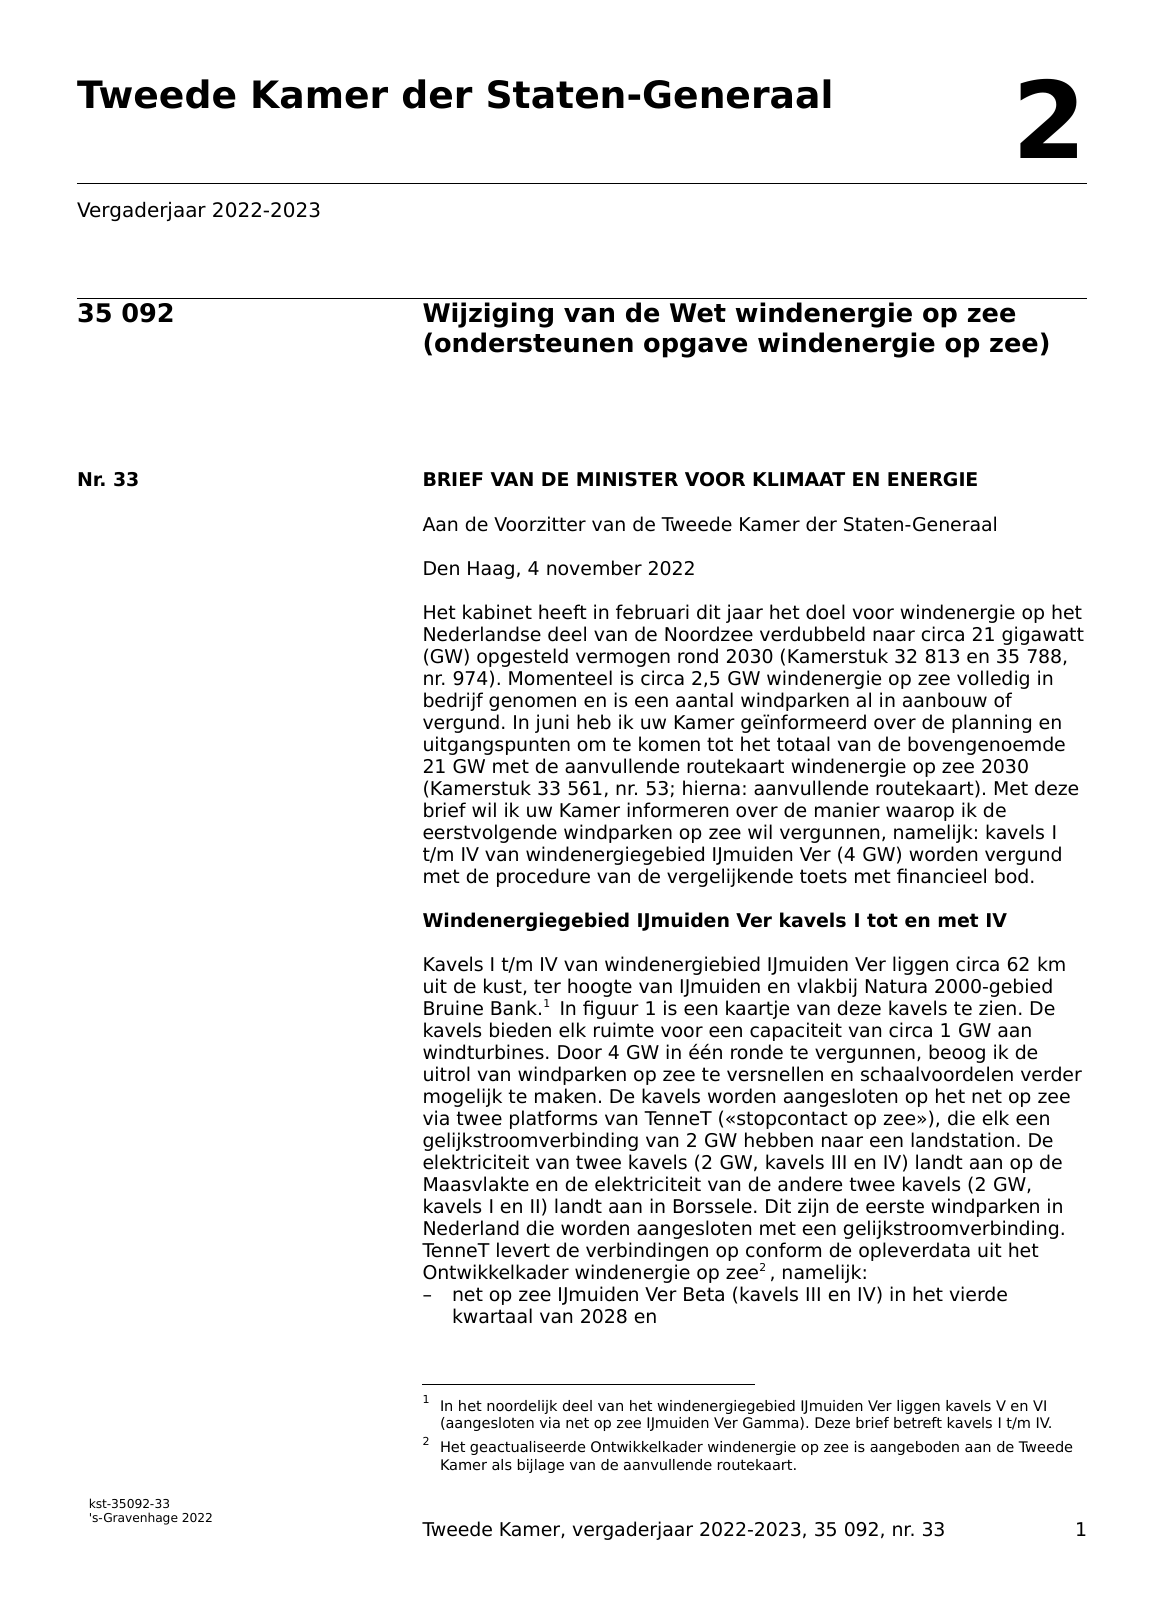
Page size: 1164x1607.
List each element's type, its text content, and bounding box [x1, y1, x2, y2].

subtitle Nr. 33 BRIEF VAN DE MINISTER VOOR KLIMAAT EN ENERGIE [77, 469, 1087, 491]
table_cell Vergaderjaar 2022-2023 [77, 184, 1087, 298]
text Aan de Voorzitter van de Tweede Kamer der Staten-Generaal [422, 513, 1087, 536]
text Kavels I t/m IV van windenergiebied IJmuiden Ver liggen circa 62 km uit de kust, ter hoogte van IJmuiden en vlakbij Natura 2000-gebied Bruine Bank. In figuur 1 is een kaartje van deze kavels te zien. De kavels bieden elk ruimte voor een capaciteit van circa 1 GW aan windturbines. Door 4 GW in één ronde te vergunnen, beoog ik de uitrol van windparken op zee te versnellen en schaalvoordelen verder mogelijk te maken. De kavels worden aangesloten op het net op zee via twee platforms van TenneT («stopcontact op zee»), die elk een gelijkstroomverbinding van 2 GW hebben naar een landstation. De elektriciteit van twee kavels (2 GW, kavels III en IV) landt aan op de Maasvlakte en de elektriciteit van de andere twee kavels (2 GW, kavels I en II) landt aan in Borssele. Dit zijn de eerste windparken in Nederland die worden aangesloten met een gelijkstroomverbinding. TenneT levert de verbindingen op conform de opleverdata uit het Ontwikkelkader windenergie op zee, namelijk: [422, 954, 1087, 1284]
text 's-Gravenhage 2022 [88, 1511, 323, 1525]
text Het geactualiseerde Ontwikkelkader windenergie op zee is aangeboden aan de Tweede Kamer als bijlage van de aanvullende routekaart. [422, 1435, 1087, 1474]
text In het noordelijk deel van het windenergiegebied IJmuiden Ver liggen kavels V en VI (aangesloten via net op zee IJmuiden Ver Gamma). Deze brief betreft kavels I t/m IV. [422, 1393, 1087, 1432]
text – net op zee IJmuiden Ver Beta (kavels III en IV) in het vierde kwartaal van 2028 en [422, 1284, 1087, 1328]
table_header Tweede Kamer der Staten-Generaal [77, 59, 886, 183]
subtitle Windenergiegebied IJmuiden Ver kavels I tot en met IV [422, 910, 1087, 932]
subtitle 35 092 Wijziging van de Wet windenergie op zee (ondersteunen opgave windenergie op zee) [77, 299, 1087, 358]
text kst-35092-33 [88, 1497, 323, 1511]
table_header 2 [886, 59, 1087, 183]
text Den Haag, 4 november 2022 [422, 558, 1087, 580]
text Het kabinet heeft in februari dit jaar het doel voor windenergie op het Nederlandse deel van de Noordzee verdubbeld naar circa 21 gigawatt (GW) opgesteld vermogen rond 2030 (Kamerstuk 32 813 en 35 788, nr. 974). Momenteel is circa 2,5 GW windenergie op zee volledig in bedrijf genomen en is een aantal windparken al in aanbouw of vergund. In juni heb ik uw Kamer geïnformeerd over de planning en uitgangspunten om te komen tot het totaal van de bovengenoemde 21 GW met de aanvullende routekaart windenergie op zee 2030 (Kamerstuk 33 561, nr. 53; hierna: aanvullende routekaart). Met deze brief wil ik uw Kamer informeren over de manier waarop ik de eerstvolgende windparken op zee wil vergunnen, namelijk: kavels I t/m IV van windenergiegebied IJmuiden Ver (4 GW) worden vergund met de procedure van de vergelijkende toets met financieel bod. [422, 602, 1087, 888]
